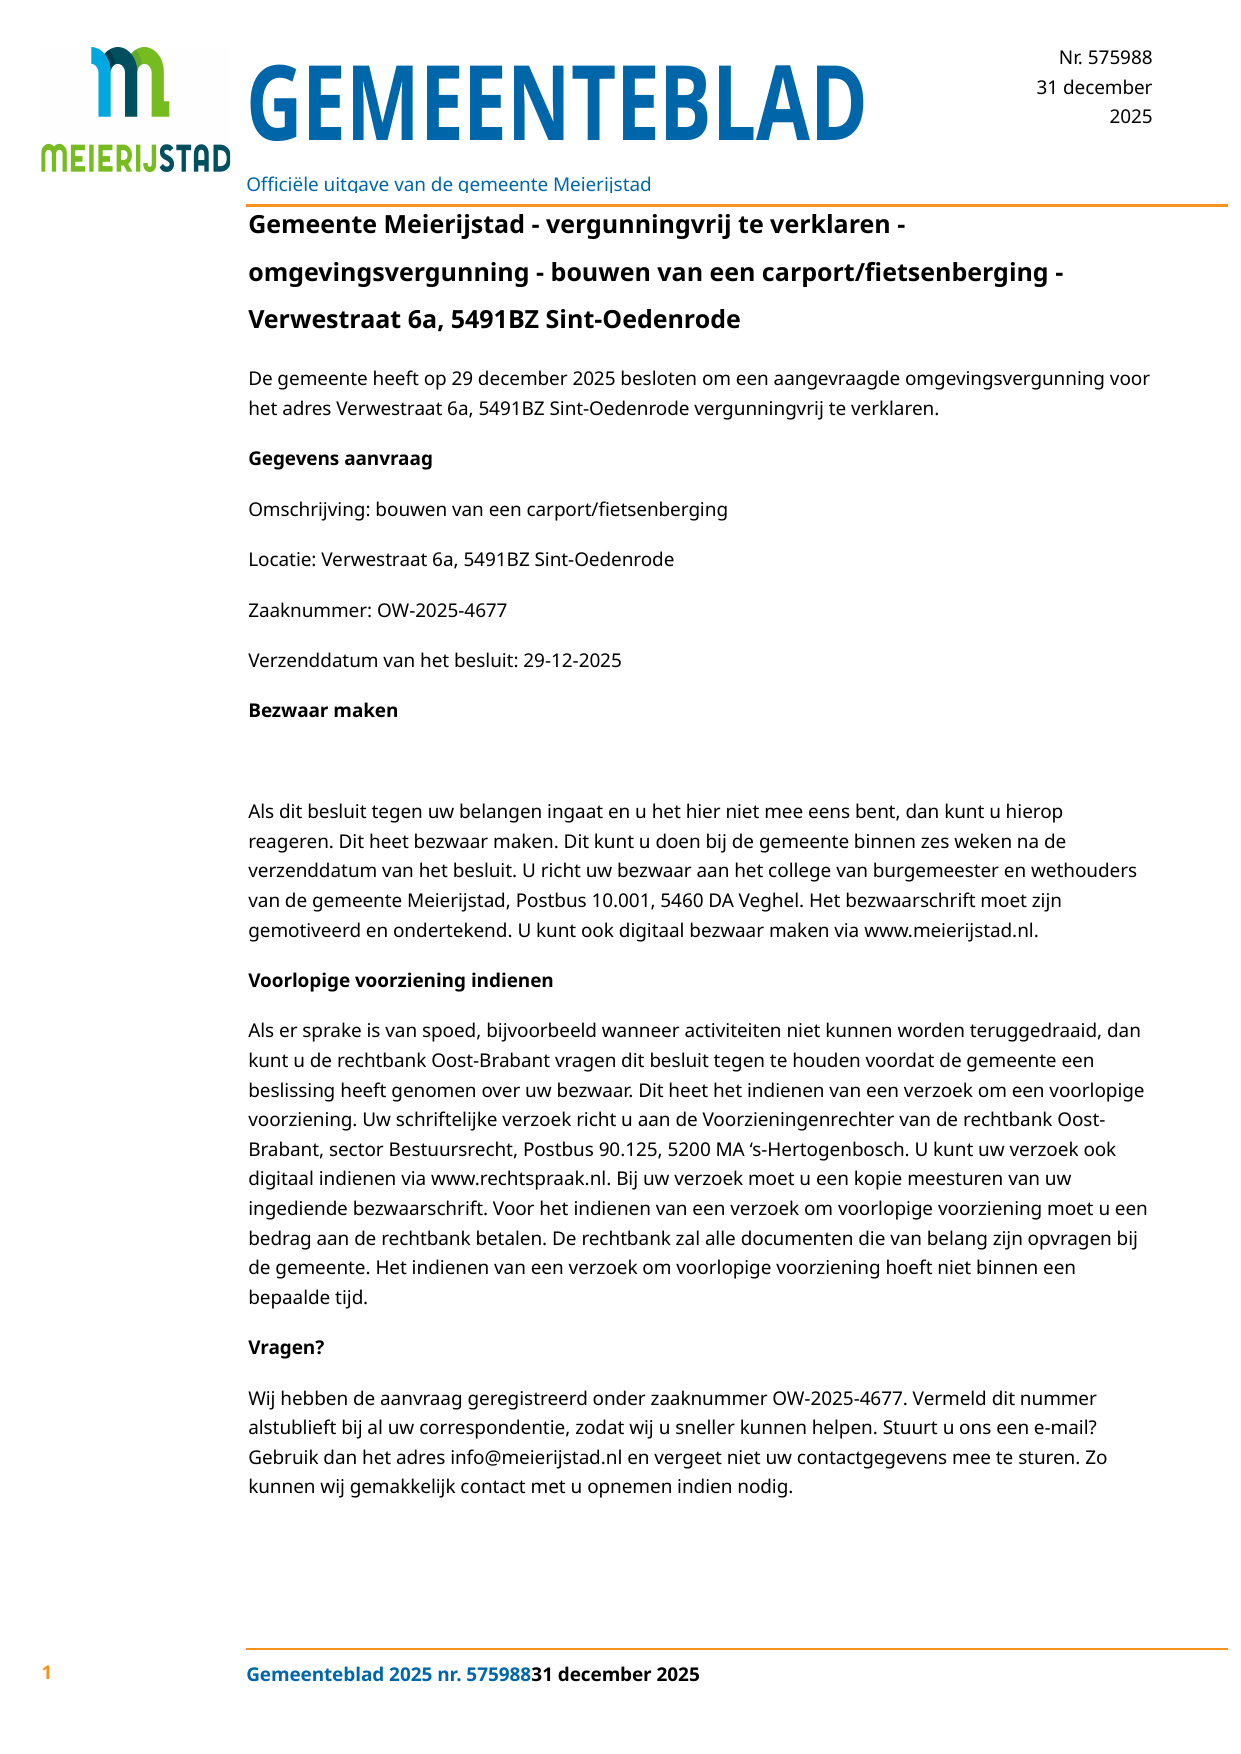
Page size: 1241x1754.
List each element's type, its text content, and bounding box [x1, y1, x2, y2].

text Gegevens aanvraag [248, 446, 1152, 471]
text Gemeente Meierijstad - vergunningvrij te verklaren - omgevingsvergunning - bouwen van een carport/fietsenberging - Verwestraat 6a, 5491BZ Sint-Oedenrode [248, 207, 1152, 336]
text Vragen? [248, 1334, 1152, 1360]
text Voorlopige voorziening indienen [248, 967, 1152, 993]
text Bezwaar maken [248, 698, 1152, 723]
text Als dit besluit tegen uw belangen ingaat en u het hier niet mee eens bent, dan kunt u hierop reageren. Dit heet bezwaar maken. Dit kunt u doen bij de gemeente binnen zes weken na de verzenddatum van het besluit. U richt uw bezwaar aan het college van burgemeester en wethouders van de gemeente Meierijstad, Postbus 10.001, 5460 DA Veghel. Het bezwaarschrift moet zijn gemotiveerd en ondertekend. U kunt ook digitaal bezwaar maken via www.meierijstad.nl. [248, 798, 1152, 942]
text Als er sprake is van spoed, bijvoorbeeld wanneer activiteiten niet kunnen worden teruggedraaid, dan kunt u de rechtbank Oost-Brabant vragen dit besluit tegen te houden voordat de gemeente een beslissing heeft genomen over uw bezwaar. Dit heet het indienen van een verzoek om een voorlopige voorziening. Uw schriftelijke verzoek richt u aan de Voorzieningenrechter van de rechtbank Oost-Brabant, sector Bestuursrecht, Postbus 90.125, 5200 MA ‘s-Hertogenbosch. U kunt uw verzoek ook digitaal indienen via www.rechtspraak.nl. Bij uw verzoek moet u een kopie meesturen van uw ingediende bezwaarschrift. Voor het indienen van een verzoek om voorlopige voorziening moet u een bedrag aan de rechtbank betalen. De rechtbank zal alle documenten die van belang zijn opvragen bij de gemeente. Het indienen van een verzoek om voorlopige voorziening hoeft niet binnen een bepaalde tijd. [248, 1018, 1152, 1309]
text Zaaknummer: OW-2025-4677 [248, 597, 1152, 622]
picture [41, 47, 231, 172]
text Omschrijving: bouwen van een carport/fietsenberging [248, 496, 1152, 522]
text Locatie: Verwestraat 6a, 5491BZ Sint-Oedenrode [248, 546, 1152, 572]
text Verzenddatum van het besluit: 29-12-2025 [248, 647, 1152, 673]
text De gemeente heeft op 29 december 2025 besloten om een aangevraagde omgevingsvergunning voor het adres Verwestraat 6a, 5491BZ Sint-Oedenrode vergunningvrij te verklaren. [248, 366, 1152, 421]
text Wij hebben de aanvraag geregistreerd onder zaaknummer OW-2025-4677. Vermeld dit nummer alstublieft bij al uw correspondentie, zodat wij u sneller kunnen helpen. Stuurt u ons een e-mail? Gebruik dan het adres info@meierijstad.nl en vergeet niet uw contactgegevens mee te sturen. Zo kunnen wij gemakkelijk contact met u opnemen indien nodig. [248, 1385, 1152, 1499]
